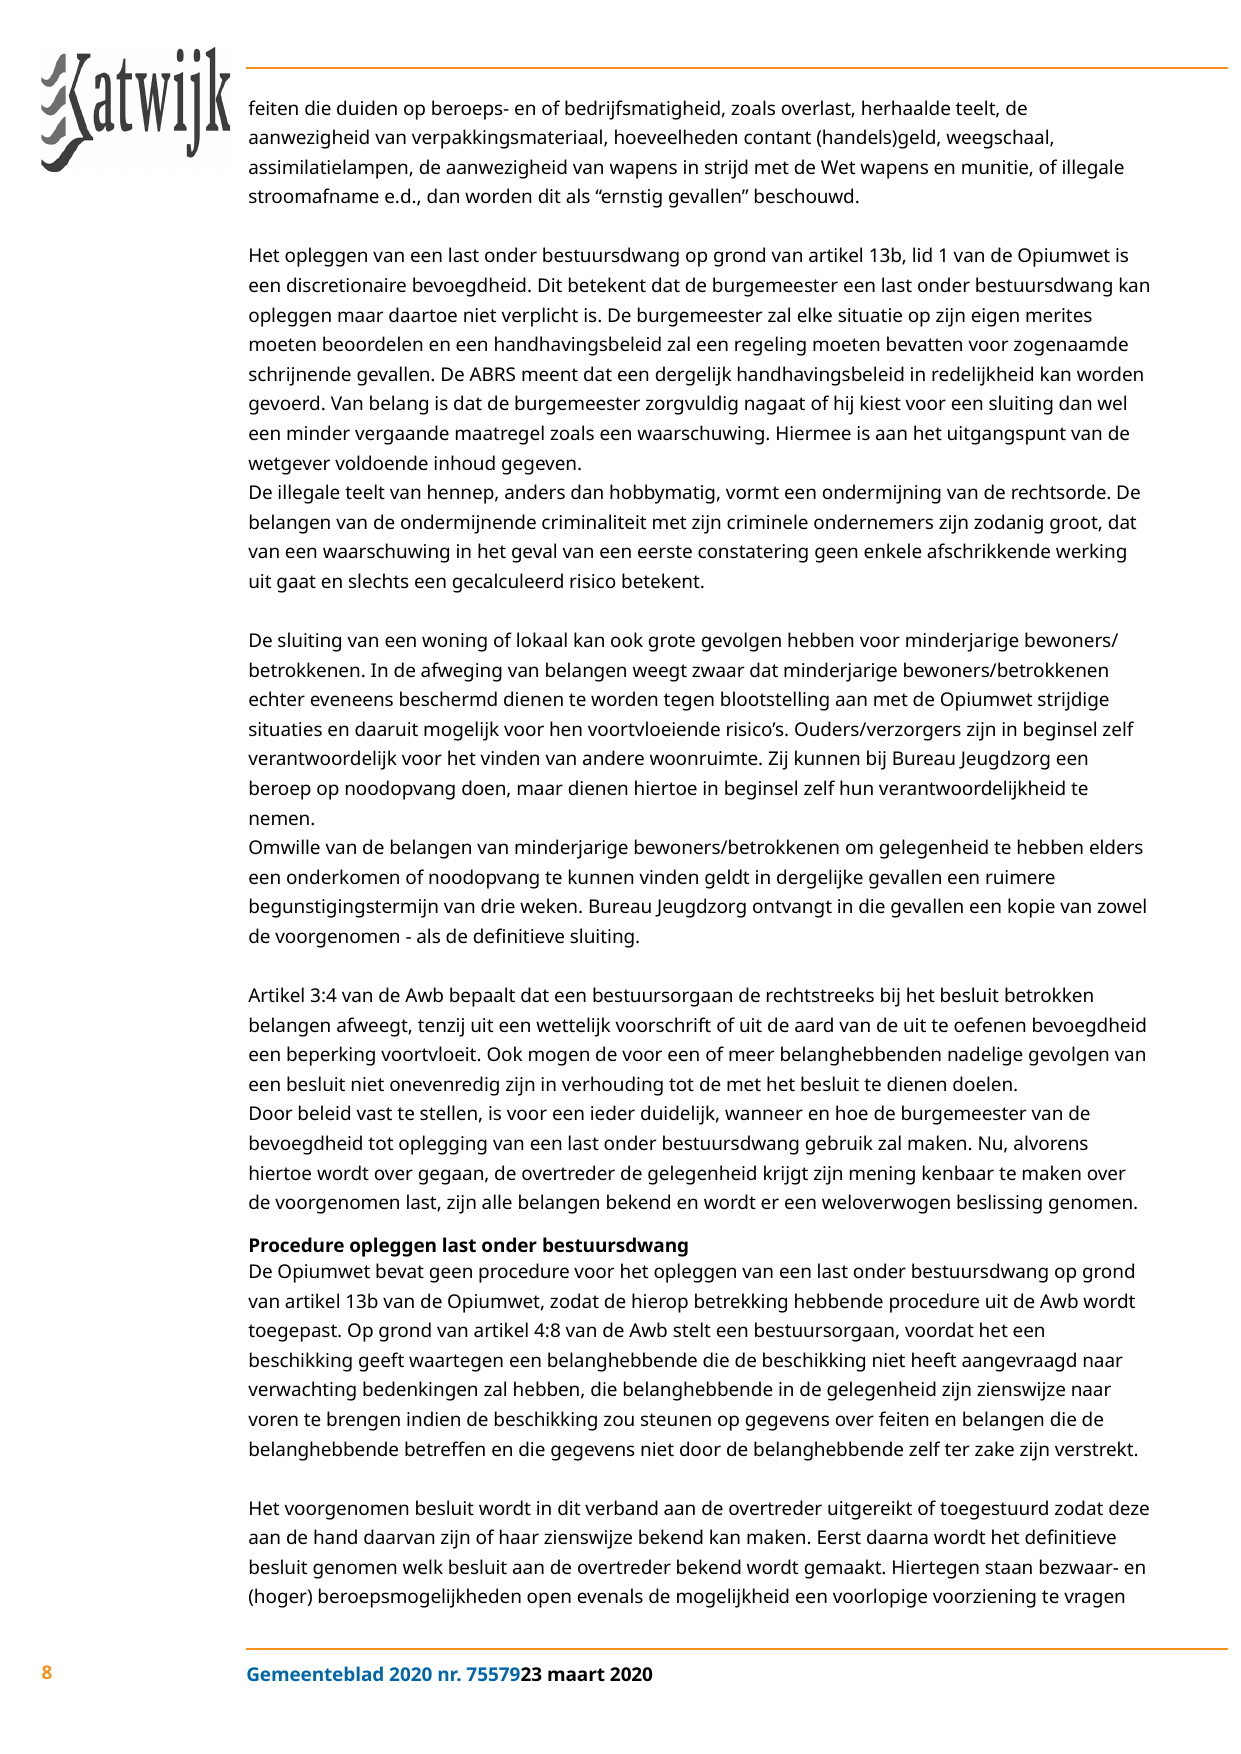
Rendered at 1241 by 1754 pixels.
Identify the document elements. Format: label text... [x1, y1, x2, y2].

text De illegale teelt van hennep, anders dan hobbymatig, vormt een ondermijning van de rechtsorde. De belangen van de ondermijnende criminaliteit met zijn criminele ondernemers zijn zodanig groot, dat van een waarschuwing in het geval van een eerste constatering geen enkele afschrikkende werking uit gaat en slechts een gecalculeerd risico betekent. [248, 479, 1152, 594]
text De sluiting van een woning of lokaal kan ook grote gevolgen hebben voor minderjarige bewoners/ betrokkenen. In de afweging van belangen weegt zwaar dat minderjarige bewoners/betrokkenen echter eveneens beschermd dienen te worden tegen blootstelling aan met de Opiumwet strijdige situaties en daaruit mogelijk voor hen voortvloeiende risico’s. Ouders/verzorgers zijn in beginsel zelf verantwoordelijk voor het vinden van andere woonruimte. Zij kunnen bij Bureau Jeugdzorg een beroep op noodopvang doen, maar dienen hiertoe in beginsel zelf hun verantwoordelijkheid te nemen. [248, 627, 1152, 831]
text Door beleid vast te stellen, is voor een ieder duidelijk, wanneer en hoe de burgemeester van de bevoegdheid tot oplegging van een last onder bestuursdwang gebruik zal maken. Nu, alvorens hiertoe wordt over gegaan, de overtreder de gelegenheid krijgt zijn mening kenbaar te maken over de voorgenomen last, zijn alle belangen bekend en wordt er een weloverwogen beslissing genomen. [248, 1101, 1152, 1215]
text Het voorgenomen besluit wordt in dit verband aan de overtreder uitgereikt of toegestuurd zodat deze aan de hand daarvan zijn of haar zienswijze bekend kan maken. Eerst daarna wordt het definitieve besluit genomen welk besluit aan de overtreder bekend wordt gemaakt. Hiertegen staan bezwaar- en (hoger) beroepsmogelijkheden open evenals de mogelijkheid een voorlopige voorziening te vragen [248, 1495, 1152, 1609]
text Het opleggen van een last onder bestuursdwang op grond van artikel 13b, lid 1 van de Opiumwet is een discretionaire bevoegdheid. Dit betekent dat de burgemeester een last onder bestuursdwang kan opleggen maar daartoe niet verplicht is. De burgemeester zal elke situatie op zijn eigen merites moeten beoordelen en een handhavingsbeleid zal een regeling moeten bevatten voor zogenaamde schrijnende gevallen. De ABRS meent dat een dergelijk handhavingsbeleid in redelijkheid kan worden gevoerd. Van belang is dat de burgemeester zorgvuldig nagaat of hij kiest voor een sluiting dan wel een minder vergaande maatregel zoals een waarschuwing. Hiermee is aan het uitgangspunt van de wetgever voldoende inhoud gegeven. [248, 243, 1152, 476]
text Artikel 3:4 van de Awb bepaalt dat een bestuursorgaan de rechtstreeks bij het besluit betrokken belangen afweegt, tenzij uit een wettelijk voorschrift of uit de aard van de uit te oefenen bevoegdheid een beperking voortvloeit. Ook mogen de voor een of meer belanghebbenden nadelige gevolgen van een besluit niet onevenredig zijn in verhouding tot de met het besluit te dienen doelen. [248, 982, 1152, 1097]
picture [41, 47, 231, 172]
text Omwille van de belangen van minderjarige bewoners/betrokkenen om gelegenheid te hebben elders een onderkomen of noodopvang te kunnen vinden geldt in dergelijke gevallen een ruimere begunstigingstermijn van drie weken. Bureau Jeugdzorg ontvangt in die gevallen een kopie van zowel de voorgenomen - als de definitieve sluiting. [248, 834, 1152, 949]
text Procedure opleggen last onder bestuursdwang [248, 1232, 1152, 1258]
text De Opiumwet bevat geen procedure voor het opleggen van een last onder bestuursdwang op grond van artikel 13b van de Opiumwet, zodat de hierop betrekking hebbende procedure uit de Awb wordt toegepast. Op grond van artikel 4:8 van de Awb stelt een bestuursorgaan, voordat het een beschikking geeft waartegen een belanghebbende die de beschikking niet heeft aangevraagd naar verwachting bedenkingen zal hebben, die belanghebbende in de gelegenheid zijn zienswijze naar voren te brengen indien de beschikking zou steunen op gegevens over feiten en belangen die de belanghebbende betreffen en die gegevens niet door de belanghebbende zelf ter zake zijn verstrekt. [248, 1258, 1152, 1461]
text feiten die duiden op beroeps- en of bedrijfsmatigheid, zoals overlast, herhaalde teelt, de aanwezigheid van verpakkingsmateriaal, hoeveelheden contant (handels)geld, weegschaal, assimilatielampen, de aanwezigheid van wapens in strijd met de Wet wapens en munitie, of illegale stroomafname e.d., dan worden dit als “ernstig gevallen” beschouwd. [248, 95, 1152, 209]
